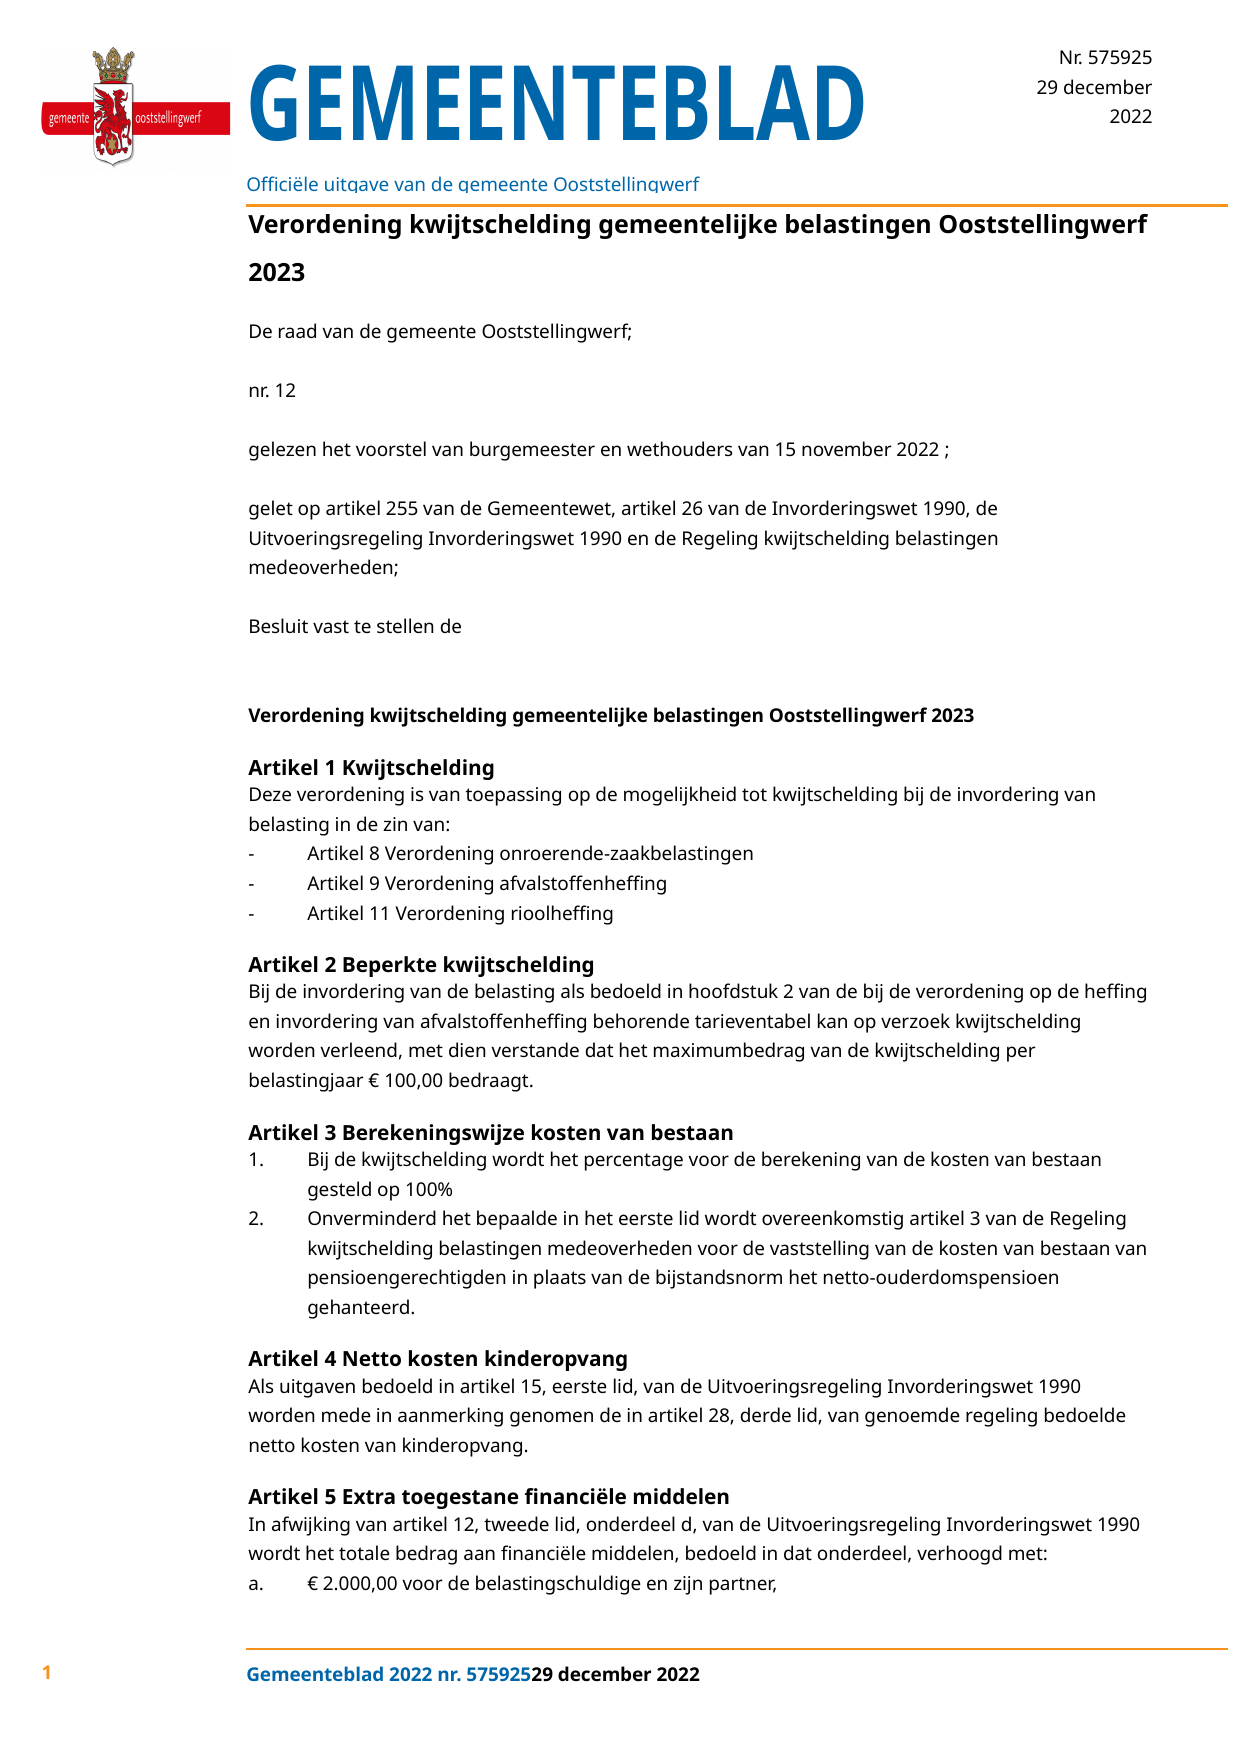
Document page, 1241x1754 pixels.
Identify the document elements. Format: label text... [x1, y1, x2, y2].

text Artikel 5 Extra toegestane financiële middelen [248, 1482, 1152, 1511]
text nr. 12 [248, 377, 1152, 403]
list Onverminderd het bepaalde in het eerste lid wordt overeenkomstig artikel 3 van de Regeling kwijtschelding belastingen medeoverheden voor de vaststelling van de kosten van bestaan van pensioengerechtigden in plaats van de bijstandsnorm het netto-ouderdomspensioen gehanteerd. [248, 1205, 1152, 1320]
text Als uitgaven bedoeld in artikel 15, eerste lid, van de Uitvoeringsregeling Invorderingswet 1990 worden mede in aanmerking genomen de in artikel 28, derde lid, van genoemde regeling bedoelde netto kosten van kinderopvang. [248, 1373, 1152, 1458]
text Besluit vast te stellen de [248, 614, 1152, 639]
text Verordening kwijtschelding gemeentelijke belastingen Ooststellingwerf 2023 [248, 207, 1152, 288]
list Artikel 8 Verordening onroerende-zaakbelastingen [248, 841, 1152, 866]
text Deze verordening is van toepassing op de mogelijkheid tot kwijtschelding bij de invordering van belasting in de zin van: [248, 781, 1152, 837]
text Verordening kwijtschelding gemeentelijke belastingen Ooststellingwerf 2023 [248, 702, 1152, 728]
text Artikel 4 Netto kosten kinderopvang [248, 1344, 1152, 1373]
text Artikel 1 Kwijtschelding [248, 753, 1152, 781]
list Bij de kwijtschelding wordt het percentage voor de berekening van de kosten van bestaan gesteld op 100% [248, 1146, 1152, 1201]
picture [41, 47, 231, 172]
text In afwijking van artikel 12, tweede lid, onderdeel d, van de Uitvoeringsregeling Invorderingswet 1990 wordt het totale bedrag aan financiële middelen, bedoeld in dat onderdeel, verhoogd met: [248, 1511, 1152, 1566]
text Artikel 3 Berekeningswijze kosten van bestaan [248, 1118, 1152, 1146]
list € 2.000,00 voor de belastingschuldige en zijn partner, [248, 1570, 1152, 1596]
text Artikel 2 Beperkte kwijtschelding [248, 950, 1152, 978]
list Artikel 11 Verordening rioolheffing [248, 900, 1152, 925]
text De raad van de gemeente Ooststellingwerf; [248, 318, 1152, 344]
text gelezen het voorstel van burgemeester en wethouders van 15 november 2022 ; [248, 436, 1152, 462]
text gelet op artikel 255 van de Gemeentewet, artikel 26 van de Invorderingswet 1990, de Uitvoeringsregeling Invorderingswet 1990 en de Regeling kwijtschelding belastingen medeoverheden; [248, 495, 1152, 580]
text Bij de invordering van de belasting als bedoeld in hoofdstuk 2 van de bij de verordening op de heffing en invordering van afvalstoffenheffing behorende tarieventabel kan op verzoek kwijtschelding worden verleend, met dien verstande dat het maximumbedrag van de kwijtschelding per belastingjaar € 100,00 bedraagt. [248, 978, 1152, 1093]
list Artikel 9 Verordening afvalstoffenheffing [248, 870, 1152, 896]
